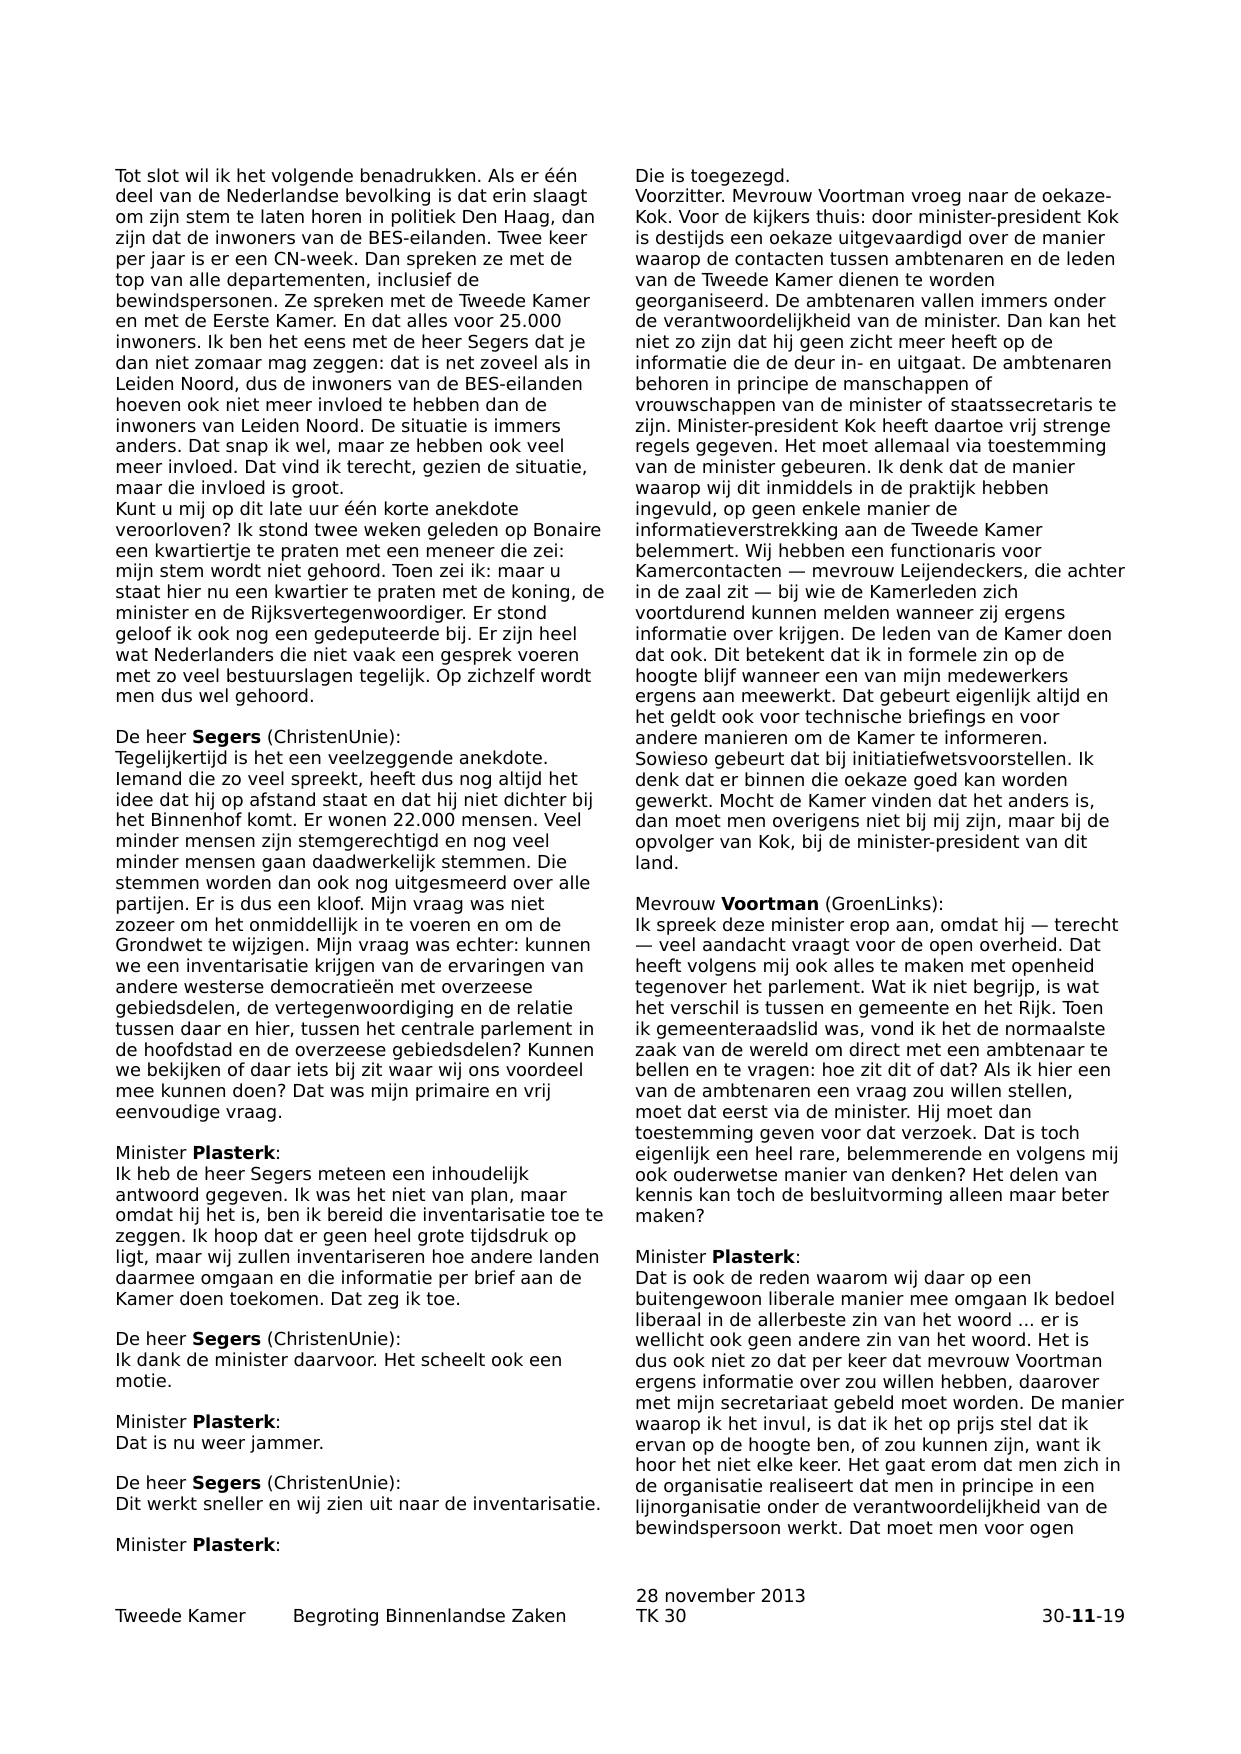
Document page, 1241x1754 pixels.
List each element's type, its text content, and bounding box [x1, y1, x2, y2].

text Dat is nu weer jammer. [115, 1432, 605, 1453]
text Ik dank de minister daarvoor. Het scheelt ook een motie. [115, 1350, 605, 1392]
text Ik spreek deze minister erop aan, omdat hij — terecht — veel aandacht vraagt voor de open overheid. Dat heeft volgens mij ook alles te maken met openheid tegenover het parlement. Wat ik niet begrijp, is wat het verschil is tussen en gemeente en het Rijk. Toen ik gemeenteraadslid was, vond ik het de normaalste zaak van de wereld om direct met een ambtenaar te bellen en te vragen: hoe zit dit of dat? Als ik hier een van de ambtenaren een vraag zou willen stellen, moet dat eerst via de minister. Hij moet dan toestemming geven voor dat verzoek. Dat is toch eigenlijk een heel rare, belemmerende en volgens mij ook ouderwetse manier van denken? Het delen van kennis kan toch de besluitvorming alleen maar beter maken? [635, 914, 1125, 1227]
text Tegelijkertijd is het een veelzeggende anekdote. Iemand die zo veel spreekt, heeft dus nog altijd het idee dat hij op afstand staat en dat hij niet dichter bij het Binnenhof komt. Er wonen 22.000 mensen. Veel minder mensen zijn stemgerechtigd en nog veel minder mensen gaan daadwerkelijk stemmen. Die stemmen worden dan ook nog uitgesmeerd over alle partijen. Er is dus een kloof. Mijn vraag was niet zozeer om het onmiddellijk in te voeren en om de Grondwet te wijzigen. Mijn vraag was echter: kunnen we een inventarisatie krijgen van de ervaringen van andere westerse democratieën met overzeese gebiedsdelen, de vertegenwoordiging en de relatie tussen daar en hier, tussen het centrale parlement in de hoofdstad en de overzeese gebiedsdelen? Kunnen we bekijken of daar iets bij zit waar wij ons voordeel mee kunnen doen? Dat was mijn primaire en vrij eenvoudige vraag. [115, 748, 605, 1123]
text Voorzitter. Mevrouw Voortman vroeg naar de oekaze-Kok. Voor de kijkers thuis: door minister-president Kok is destijds een oekaze uitgevaardigd over de manier waarop de contacten tussen ambtenaren en de leden van de Tweede Kamer dienen te worden georganiseerd. De ambtenaren vallen immers onder de verantwoordelijkheid van de minister. Dan kan het niet zo zijn dat hij geen zicht meer heeft op de informatie die de deur in- en uitgaat. De ambtenaren behoren in principe de manschappen of vrouwschappen van de minister of staatssecretaris te zijn. Minister-president Kok heeft daartoe vrij strenge regels gegeven. Het moet allemaal via toestemming van de minister gebeuren. Ik denk dat de manier waarop wij dit inmiddels in de praktijk hebben ingevuld, op geen enkele manier de informatieverstrekking aan de Tweede Kamer belemmert. Wij hebben een functionaris voor Kamercontacten — mevrouw Leijendeckers, die achter in de zaal zit — bij wie de Kamerleden zich voortdurend kunnen melden wanneer zij ergens informatie over krijgen. De leden van de Kamer doen dat ook. Dit betekent dat ik in formele zin op de hoogte blijf wanneer een van mijn medewerkers ergens aan meewerkt. Dat gebeurt eigenlijk altijd en het geldt ook voor technische briefings en voor andere manieren om de Kamer te informeren. Sowieso gebeurt dat bij initiatiefwetsvoorstellen. Ik denk dat er binnen die oekaze goed kan worden gewerkt. Mocht de Kamer vinden dat het anders is, dan moet men overigens niet bij mij zijn, maar bij de opvolger van Kok, bij de minister-president van dit land. [635, 186, 1125, 874]
text De heer Segers (ChristenUnie): [115, 727, 605, 748]
text Mevrouw Voortman (GroenLinks): [635, 894, 1125, 914]
text Minister Plasterk: [115, 1535, 605, 1556]
text Minister Plasterk: [115, 1412, 605, 1432]
text Dit werkt sneller en wij zien uit naar de inventarisatie. [115, 1494, 605, 1515]
text Minister Plasterk: [115, 1143, 605, 1163]
text Dat is ook de reden waarom wij daar op een buitengewoon liberale manier mee omgaan Ik bedoel liberaal in de allerbeste zin van het woord ... er is wellicht ook geen andere zin van het woord. Het is dus ook niet zo dat per keer dat mevrouw Voortman ergens informatie over zou willen hebben, daarover met mijn secretariaat gebeld moet worden. De manier waarop ik het invul, is dat ik het op prijs stel dat ik ervan op de hoogte ben, of zou kunnen zijn, want ik hoor het niet elke keer. Het gaat erom dat men zich in de organisatie realiseert dat men in principe in een lijnorganisatie onder de verantwoordelijkheid van de bewindspersoon werkt. Dat moet men voor ogen [635, 1268, 1125, 1538]
text Tot slot wil ik het volgende benadrukken. Als er één deel van de Nederlandse bevolking is dat erin slaagt om zijn stem te laten horen in politiek Den Haag, dan zijn dat de inwoners van de BES-eilanden. Twee keer per jaar is er een CN-week. Dan spreken ze met de top van alle departementen, inclusief de bewindspersonen. Ze spreken met de Tweede Kamer en met de Eerste Kamer. En dat alles voor 25.000 inwoners. Ik ben het eens met de heer Segers dat je dan niet zomaar mag zeggen: dat is net zoveel als in Leiden Noord, dus de inwoners van de BES-eilanden hoeven ook niet meer invloed te hebben dan de inwoners van Leiden Noord. De situatie is immers anders. Dat snap ik wel, maar ze hebben ook veel meer invloed. Dat vind ik terecht, gezien de situatie, maar die invloed is groot. [115, 165, 605, 499]
text Ik heb de heer Segers meteen een inhoudelijk antwoord gegeven. Ik was het niet van plan, maar omdat hij het is, ben ik bereid die inventarisatie toe te zeggen. Ik hoop dat er geen heel grote tijdsdruk op ligt, maar wij zullen inventariseren hoe andere landen daarmee omgaan en die informatie per brief aan de Kamer doen toekomen. Dat zeg ik toe. [115, 1163, 605, 1309]
text Kunt u mij op dit late uur één korte anekdote veroorloven? Ik stond twee weken geleden op Bonaire een kwartiertje te praten met een meneer die zei: mijn stem wordt niet gehoord. Toen zei ik: maar u staat hier nu een kwartier te praten met de koning, de minister en de Rijksvertegenwoordiger. Er stond geloof ik ook nog een gedeputeerde bij. Er zijn heel wat Nederlanders die niet vaak een gesprek voeren met zo veel bestuurslagen tegelijk. Op zichzelf wordt men dus wel gehoord. [115, 499, 605, 707]
text Die is toegezegd. [635, 165, 1125, 186]
text De heer Segers (ChristenUnie): [115, 1329, 605, 1350]
text De heer Segers (ChristenUnie): [115, 1473, 605, 1494]
text Minister Plasterk: [635, 1247, 1125, 1268]
